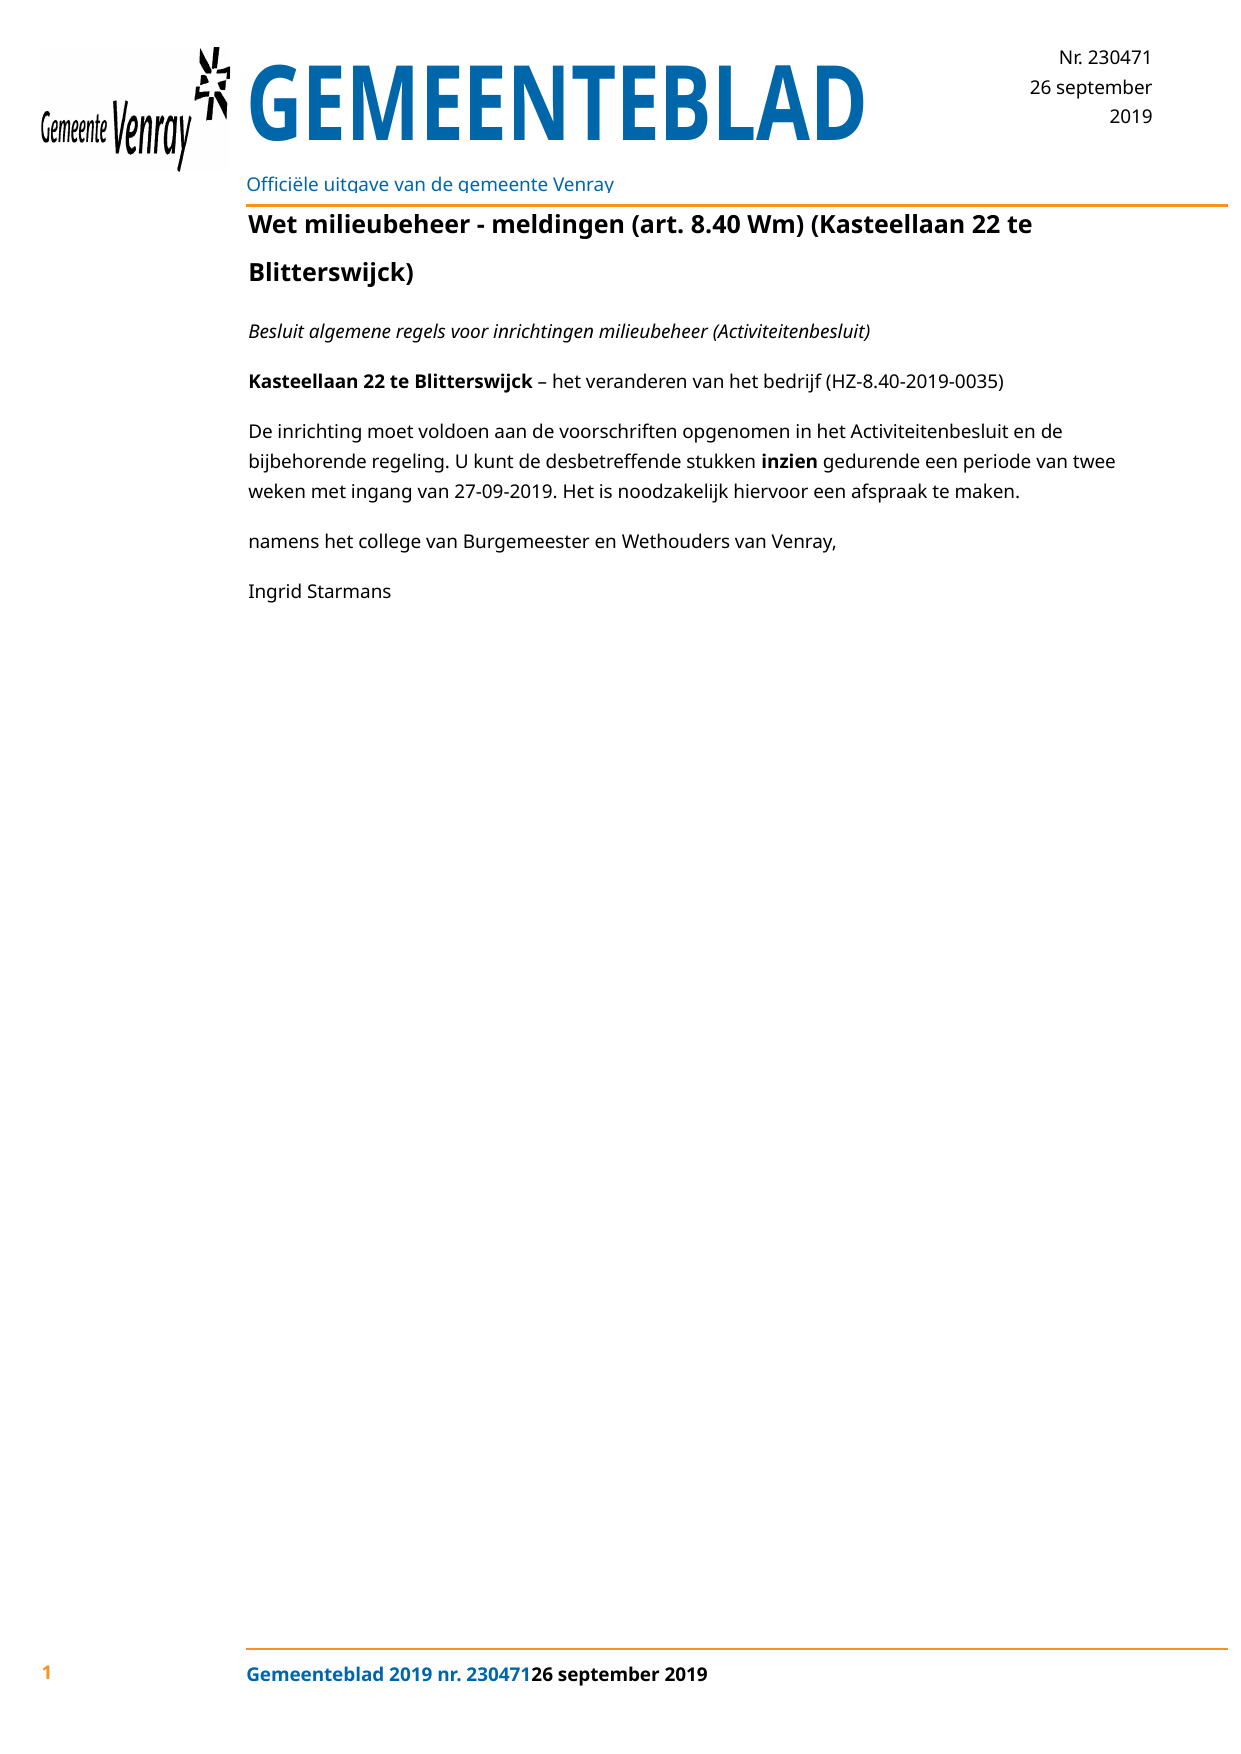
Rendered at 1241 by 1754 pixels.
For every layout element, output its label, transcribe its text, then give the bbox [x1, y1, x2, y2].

text Kasteellaan 22 te Blitterswijck – het veranderen van het bedrijf (HZ-8.40-2019-0035) [248, 368, 1152, 394]
text Ingrid Starmans [248, 579, 1152, 604]
text De inrichting moet voldoen aan de voorschriften opgenomen in het Activiteitenbesluit en de bijbehorende regeling. U kunt de desbetreffende stukken inzien gedurende een periode van twee weken met ingang van 27-09-2019. Het is noodzakelijk hiervoor een afspraak te maken. [248, 419, 1152, 504]
picture [41, 47, 231, 172]
text namens het college van Burgemeester en Wethouders van Venray, [248, 528, 1152, 554]
text Wet milieubeheer - meldingen (art. 8.40 Wm) (Kasteellaan 22 te Blitterswijck) [248, 207, 1152, 288]
text Besluit algemene regels voor inrichtingen milieubeheer (Activiteitenbesluit) [248, 318, 1152, 344]
